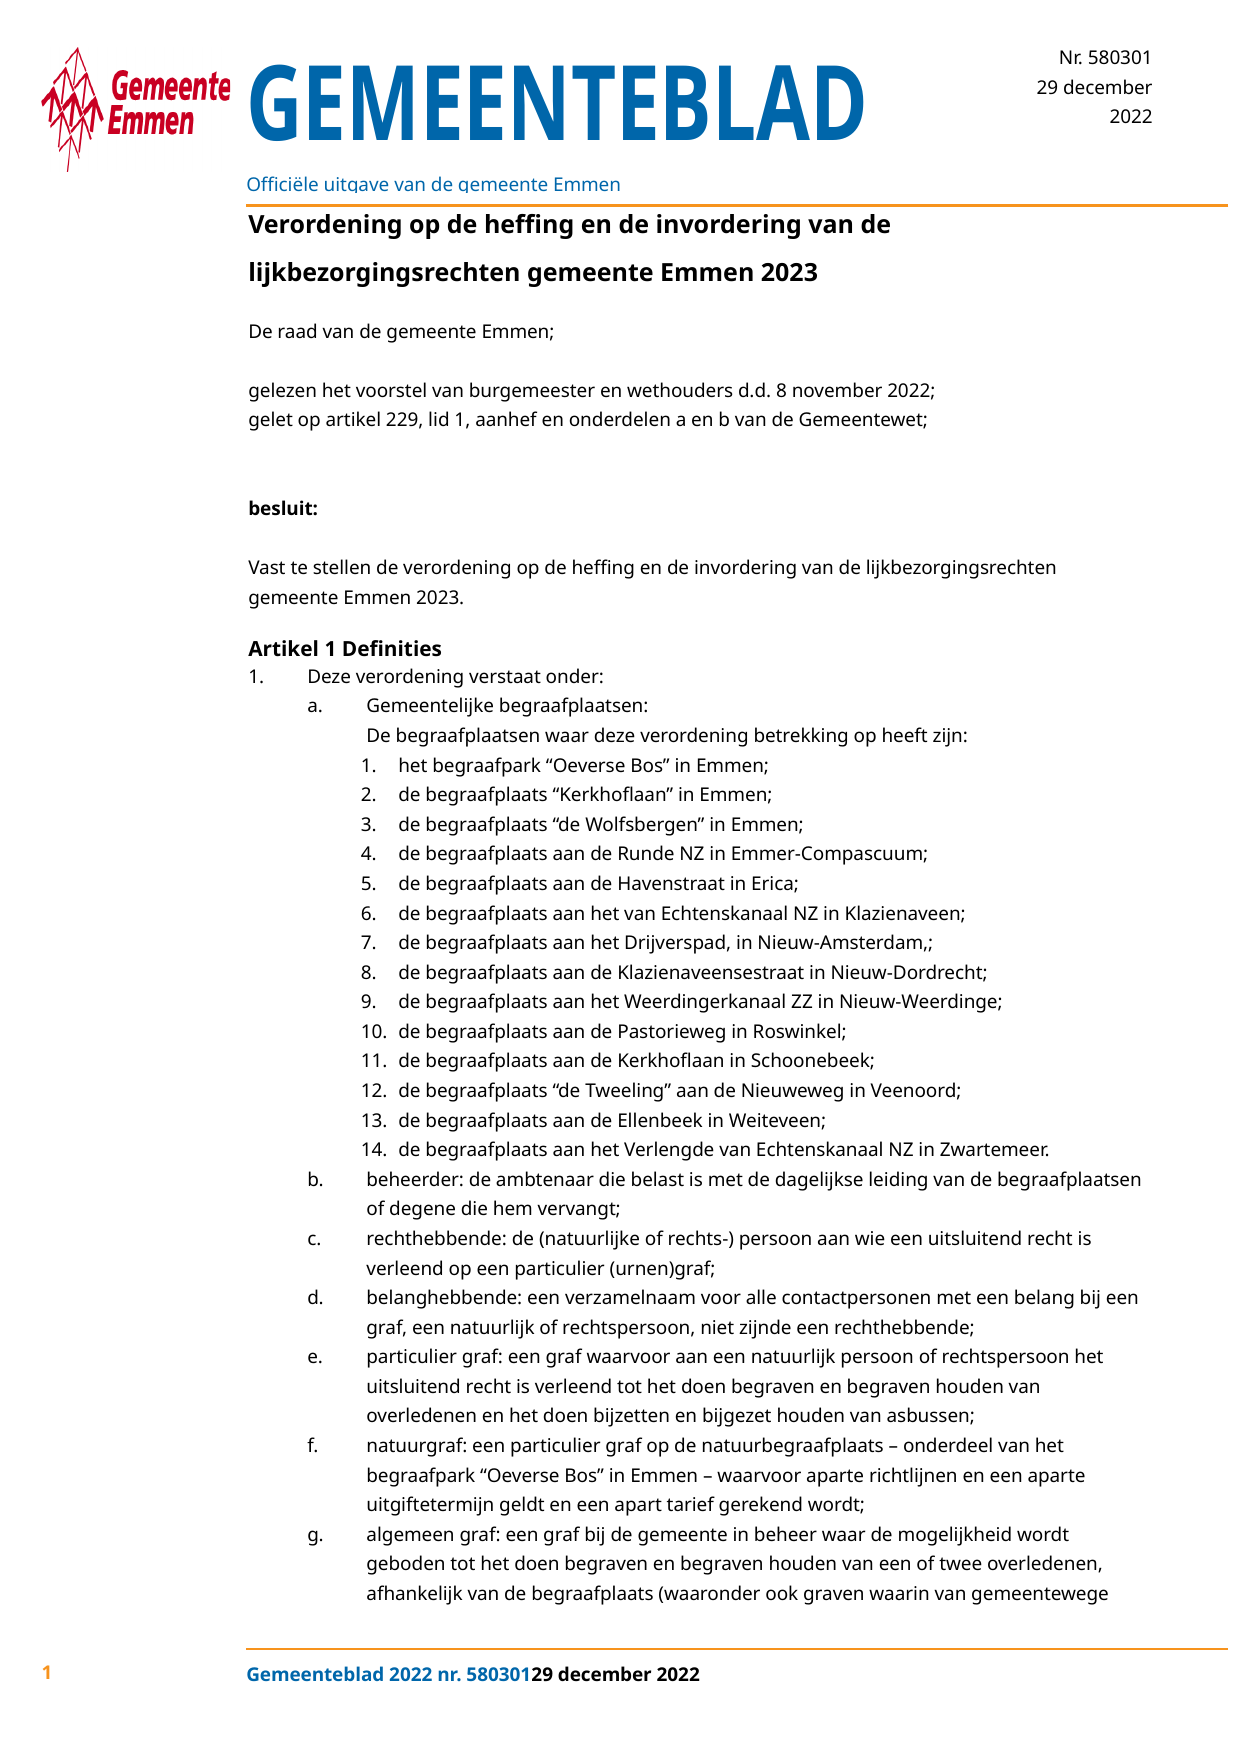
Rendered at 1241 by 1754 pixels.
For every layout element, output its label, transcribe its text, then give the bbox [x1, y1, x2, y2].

list de begraafplaats “Kerkhoflaan” in Emmen; [361, 781, 1152, 807]
text gelezen het voorstel van burgemeester en wethouders d.d. 8 november 2022; [248, 377, 1152, 403]
list belanghebbende: een verzamelnaam voor alle contactpersonen met een belang bij een graf, een natuurlijk of rechtspersoon, niet zijnde een rechthebbende; [307, 1284, 1152, 1339]
list de begraafplaats aan de Pastorieweg in Roswinkel; [361, 1018, 1152, 1044]
list het begraafpark “Oeverse Bos” in Emmen; [361, 752, 1152, 777]
list natuurgraf: een particulier graf op de natuurbegraafplaats – onderdeel van het begraafpark “Oeverse Bos” in Emmen – waarvoor aparte richtlijnen en een aparte uitgiftetermijn geldt en een apart tarief gerekend wordt; [307, 1432, 1152, 1517]
list Deze verordening verstaat onder: [248, 663, 1152, 689]
text gelet op artikel 229, lid 1, aanhef en onderdelen a en b van de Gemeentewet; [248, 407, 1152, 432]
text Verordening op de heffing en de invordering van de lijkbezorgingsrechten gemeente Emmen 2023 [248, 207, 1152, 288]
list de begraafplaats aan de Havenstraat in Erica; [361, 870, 1152, 896]
picture [41, 47, 231, 172]
list de begraafplaats aan het Drijverspad, in Nieuw-Amsterdam,; [361, 929, 1152, 955]
list beheerder: de ambtenaar die belast is met de dagelijkse leiding van de begraafplaatsen of degene die hem vervangt; [307, 1166, 1152, 1221]
list de begraafplaats “de Tweeling” aan de Nieuweweg in Veenoord; [361, 1077, 1152, 1103]
list de begraafplaats aan de Klazienaveensestraat in Nieuw-Dordrecht; [361, 959, 1152, 984]
list de begraafplaats “de Wolfsbergen” in Emmen; [361, 811, 1152, 837]
list de begraafplaats aan het Verlengde van Echtenskanaal NZ in Zwartemeer. [361, 1136, 1152, 1162]
list de begraafplaats aan de Runde NZ in Emmer-Compascuum; [361, 841, 1152, 866]
list de begraafplaats aan het Weerdingerkanaal ZZ in Nieuw-Weerdinge; [361, 988, 1152, 1014]
list algemeen graf: een graf bij de gemeente in beheer waar de mogelijkheid wordt geboden tot het doen begraven en begraven houden van een of twee overledenen, afhankelijk van de begraafplaats (waaronder ook graven waarin van gemeentewege [307, 1521, 1152, 1606]
list de begraafplaats aan de Kerkhoflaan in Schoonebeek; [361, 1048, 1152, 1073]
text De raad van de gemeente Emmen; [248, 318, 1152, 344]
text Artikel 1 Definities [248, 634, 1152, 663]
list rechthebbende: de (natuurlijke of rechts-) persoon aan wie een uitsluitend recht is verleend op een particulier (urnen)graf; [307, 1225, 1152, 1280]
text besluit: [248, 495, 1152, 521]
list particulier graf: een graf waarvoor aan een natuurlijk persoon of rechtspersoon het uitsluitend recht is verleend tot het doen begraven en begraven houden van overledenen en het doen bijzetten en bijgezet houden van asbussen; [307, 1343, 1152, 1428]
list De begraafplaatsen waar deze verordening betrekking op heeft zijn: [307, 722, 1152, 748]
list Gemeentelijke begraafplaatsen: [307, 693, 1152, 718]
list de begraafplaats aan de Ellenbeek in Weiteveen; [361, 1107, 1152, 1132]
text Vast te stellen de verordening op de heffing en de invordering van de lijkbezorgingsrechten gemeente Emmen 2023. [248, 554, 1152, 610]
list de begraafplaats aan het van Echtenskanaal NZ in Klazienaveen; [361, 900, 1152, 925]
